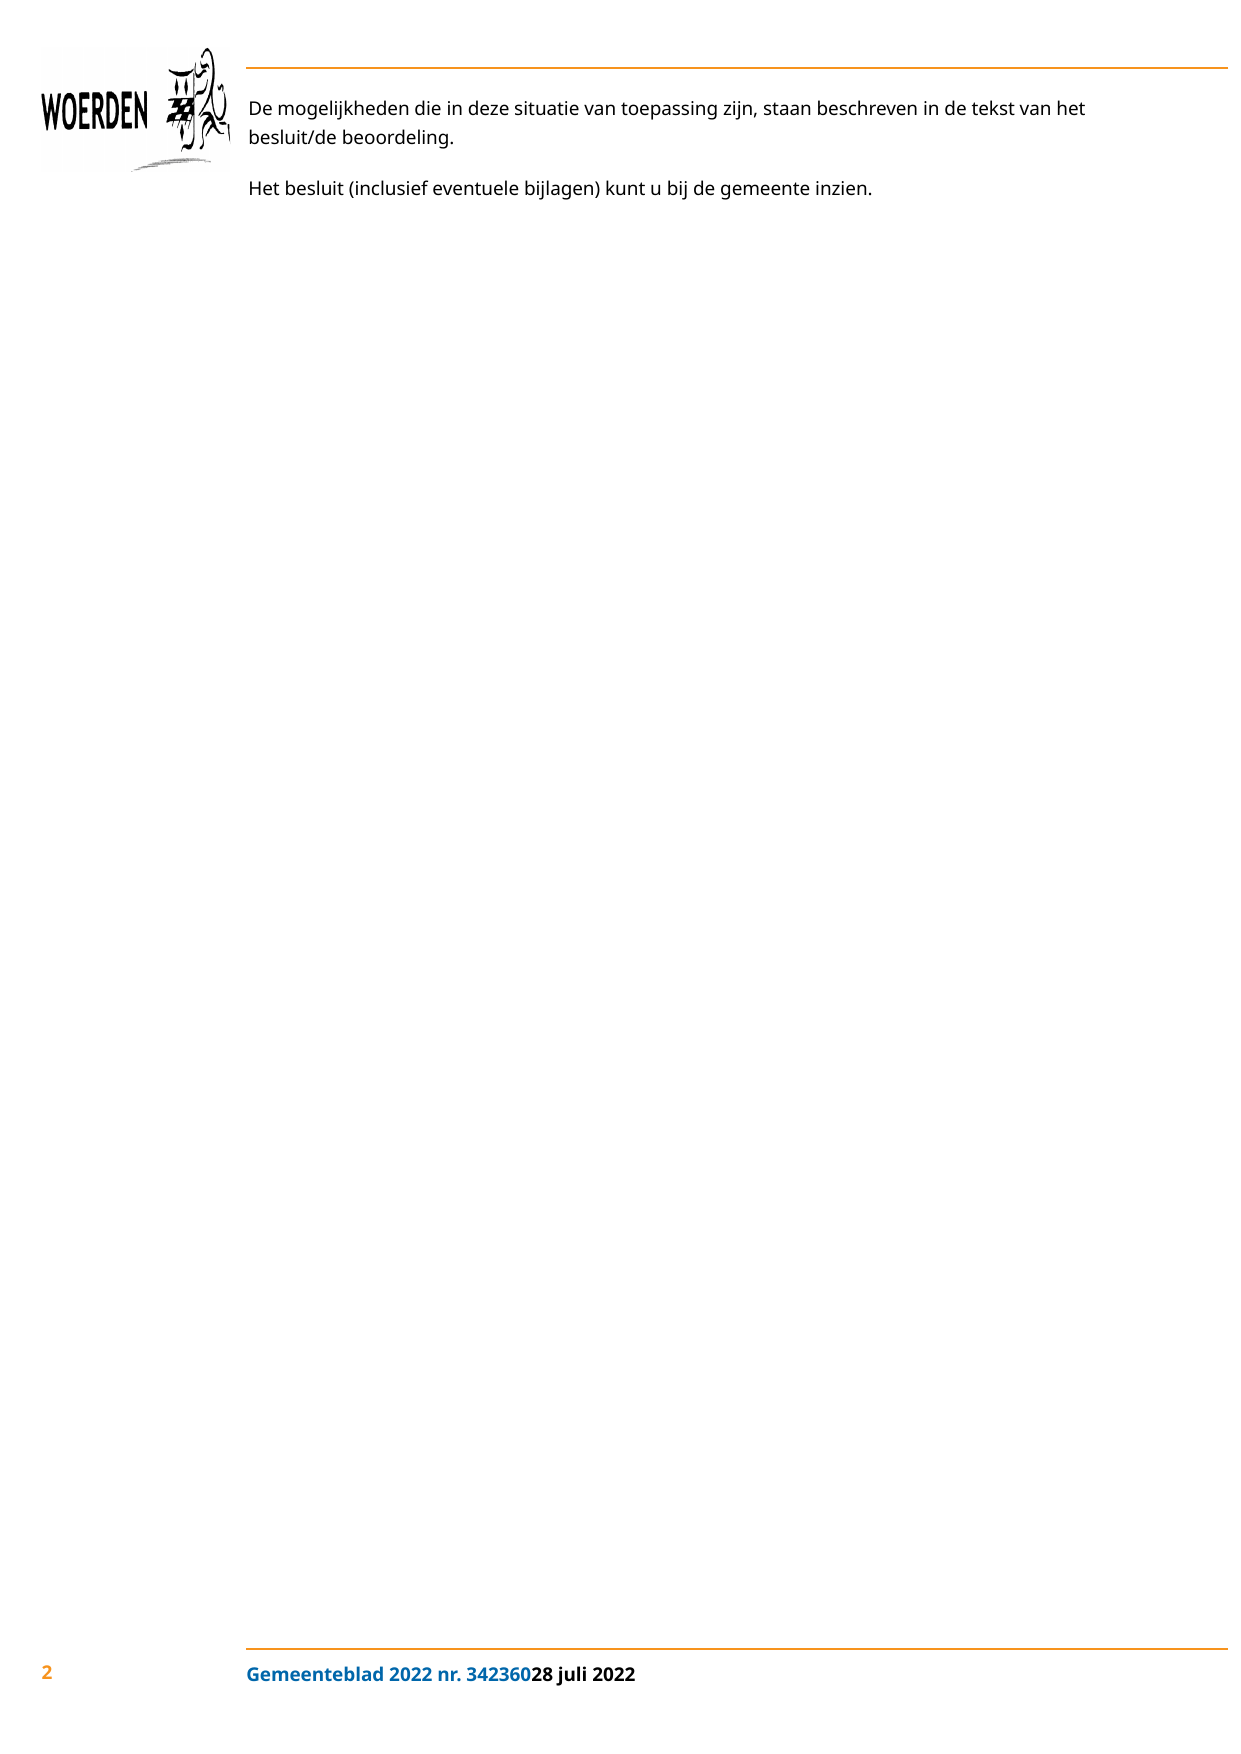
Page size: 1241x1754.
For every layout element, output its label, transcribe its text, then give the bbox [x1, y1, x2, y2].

picture [41, 47, 231, 172]
text Het besluit (inclusief eventuele bijlagen) kunt u bij de gemeente inzien. [248, 175, 1152, 201]
text De mogelijkheden die in deze situatie van toepassing zijn, staan beschreven in de tekst van het besluit/de beoordeling. [248, 95, 1152, 150]
